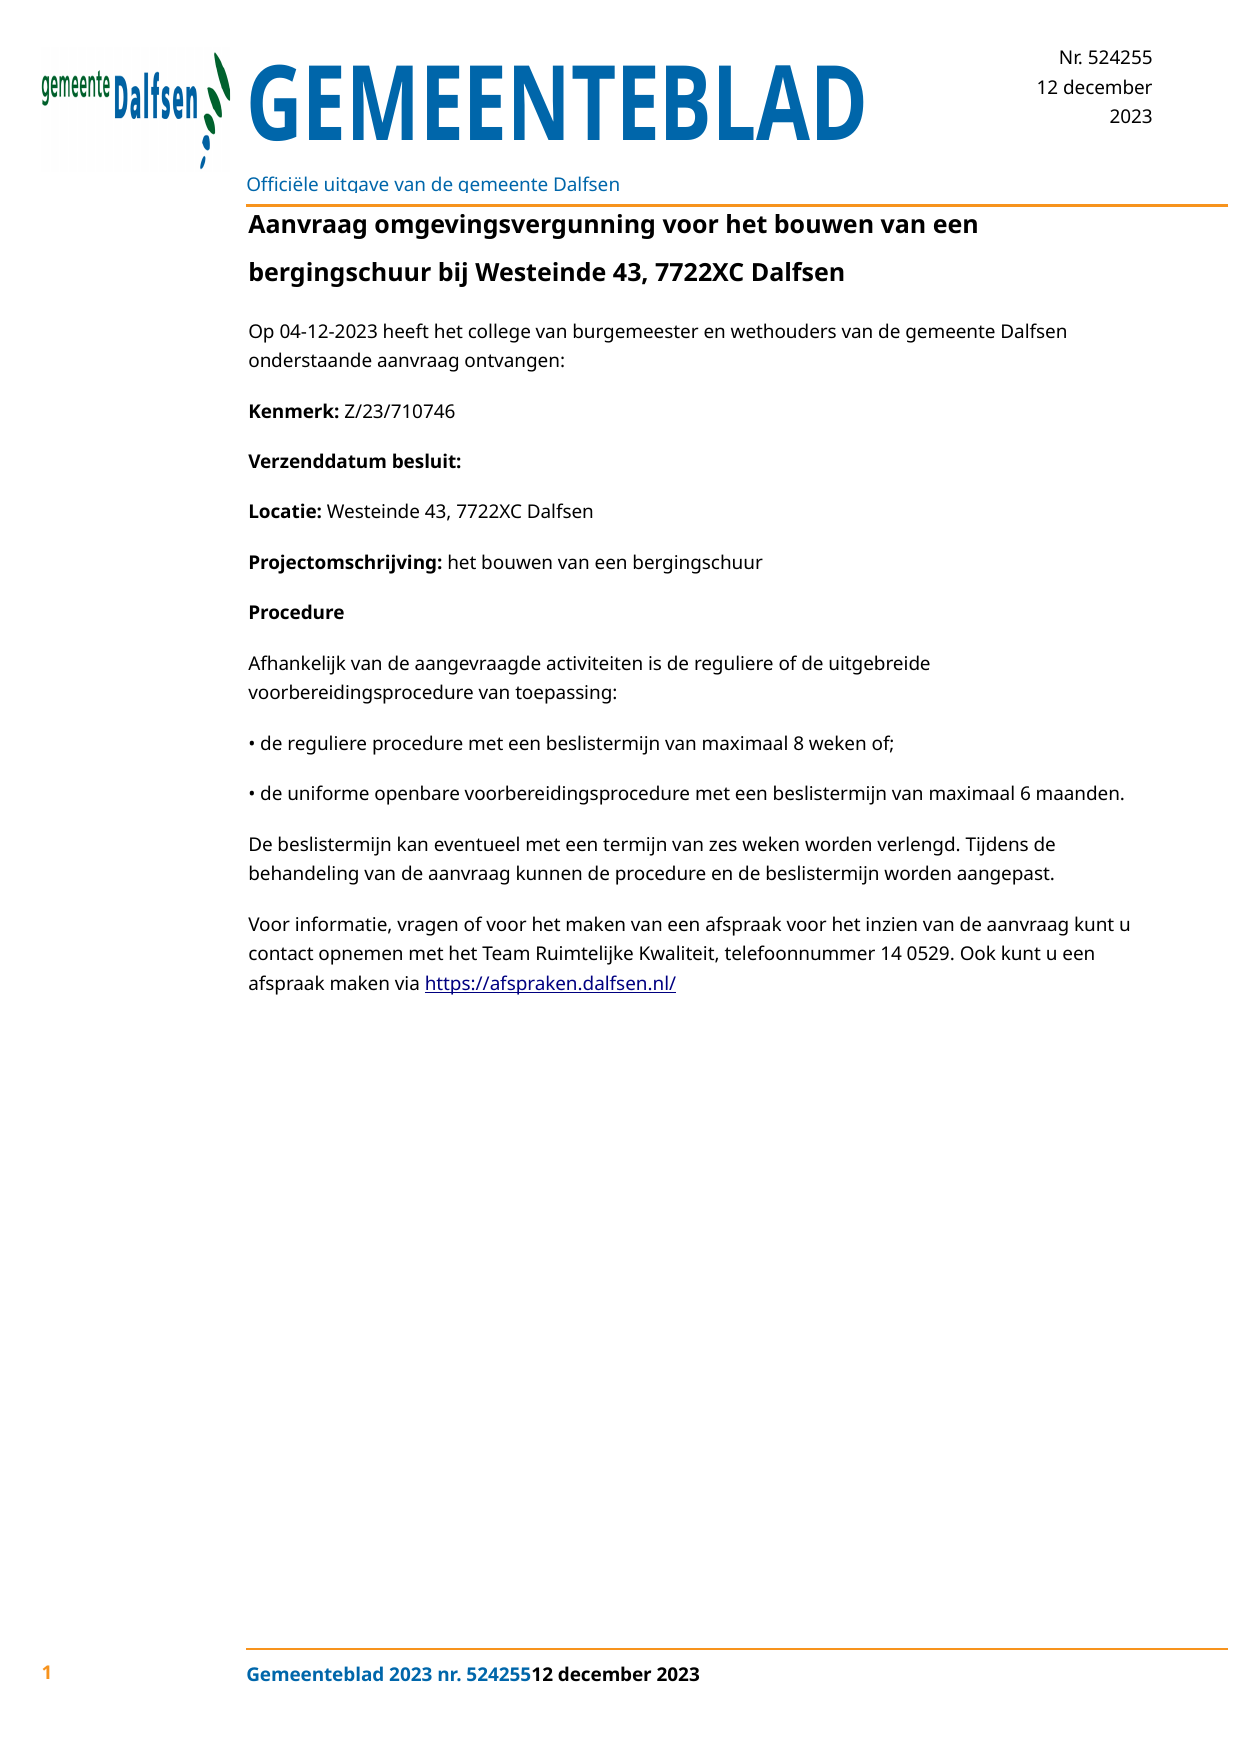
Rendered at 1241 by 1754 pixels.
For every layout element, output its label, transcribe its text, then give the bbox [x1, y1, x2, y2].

text Op 04-12-2023 heeft het college van burgemeester en wethouders van de gemeente Dalfsen onderstaande aanvraag ontvangen: [248, 318, 1152, 373]
picture [41, 47, 231, 172]
text Kenmerk: Z/23/710746 [248, 398, 1152, 424]
text Locatie: Westeinde 43, 7722XC Dalfsen [248, 499, 1152, 524]
text • de uniforme openbare voorbereidingsprocedure met een beslistermijn van maximaal 6 maanden. [248, 780, 1152, 806]
text Projectomschrijving: het bouwen van een bergingschuur [248, 549, 1152, 575]
text Voor informatie, vragen of voor het maken van een afspraak voor het inzien van de aanvraag kunt u contact opnemen met het Team Ruimtelijke Kwaliteit, telefoonnummer 14 0529. Ook kunt u een afspraak maken via https://afspraken.dalfsen.nl/ [248, 911, 1152, 996]
text De beslistermijn kan eventueel met een termijn van zes weken worden verlengd. Tijdens de behandeling van de aanvraag kunnen de procedure en de beslistermijn worden aangepast. [248, 831, 1152, 886]
text Procedure [248, 599, 1152, 625]
text • de reguliere procedure met een beslistermijn van maximaal 8 weken of; [248, 730, 1152, 756]
text Verzenddatum besluit: [248, 448, 1152, 474]
text Aanvraag omgevingsvergunning voor het bouwen van een bergingschuur bij Westeinde 43, 7722XC Dalfsen [248, 207, 1152, 288]
text Afhankelijk van de aangevraagde activiteiten is de reguliere of de uitgebreide voorbereidingsprocedure van toepassing: [248, 650, 1152, 705]
